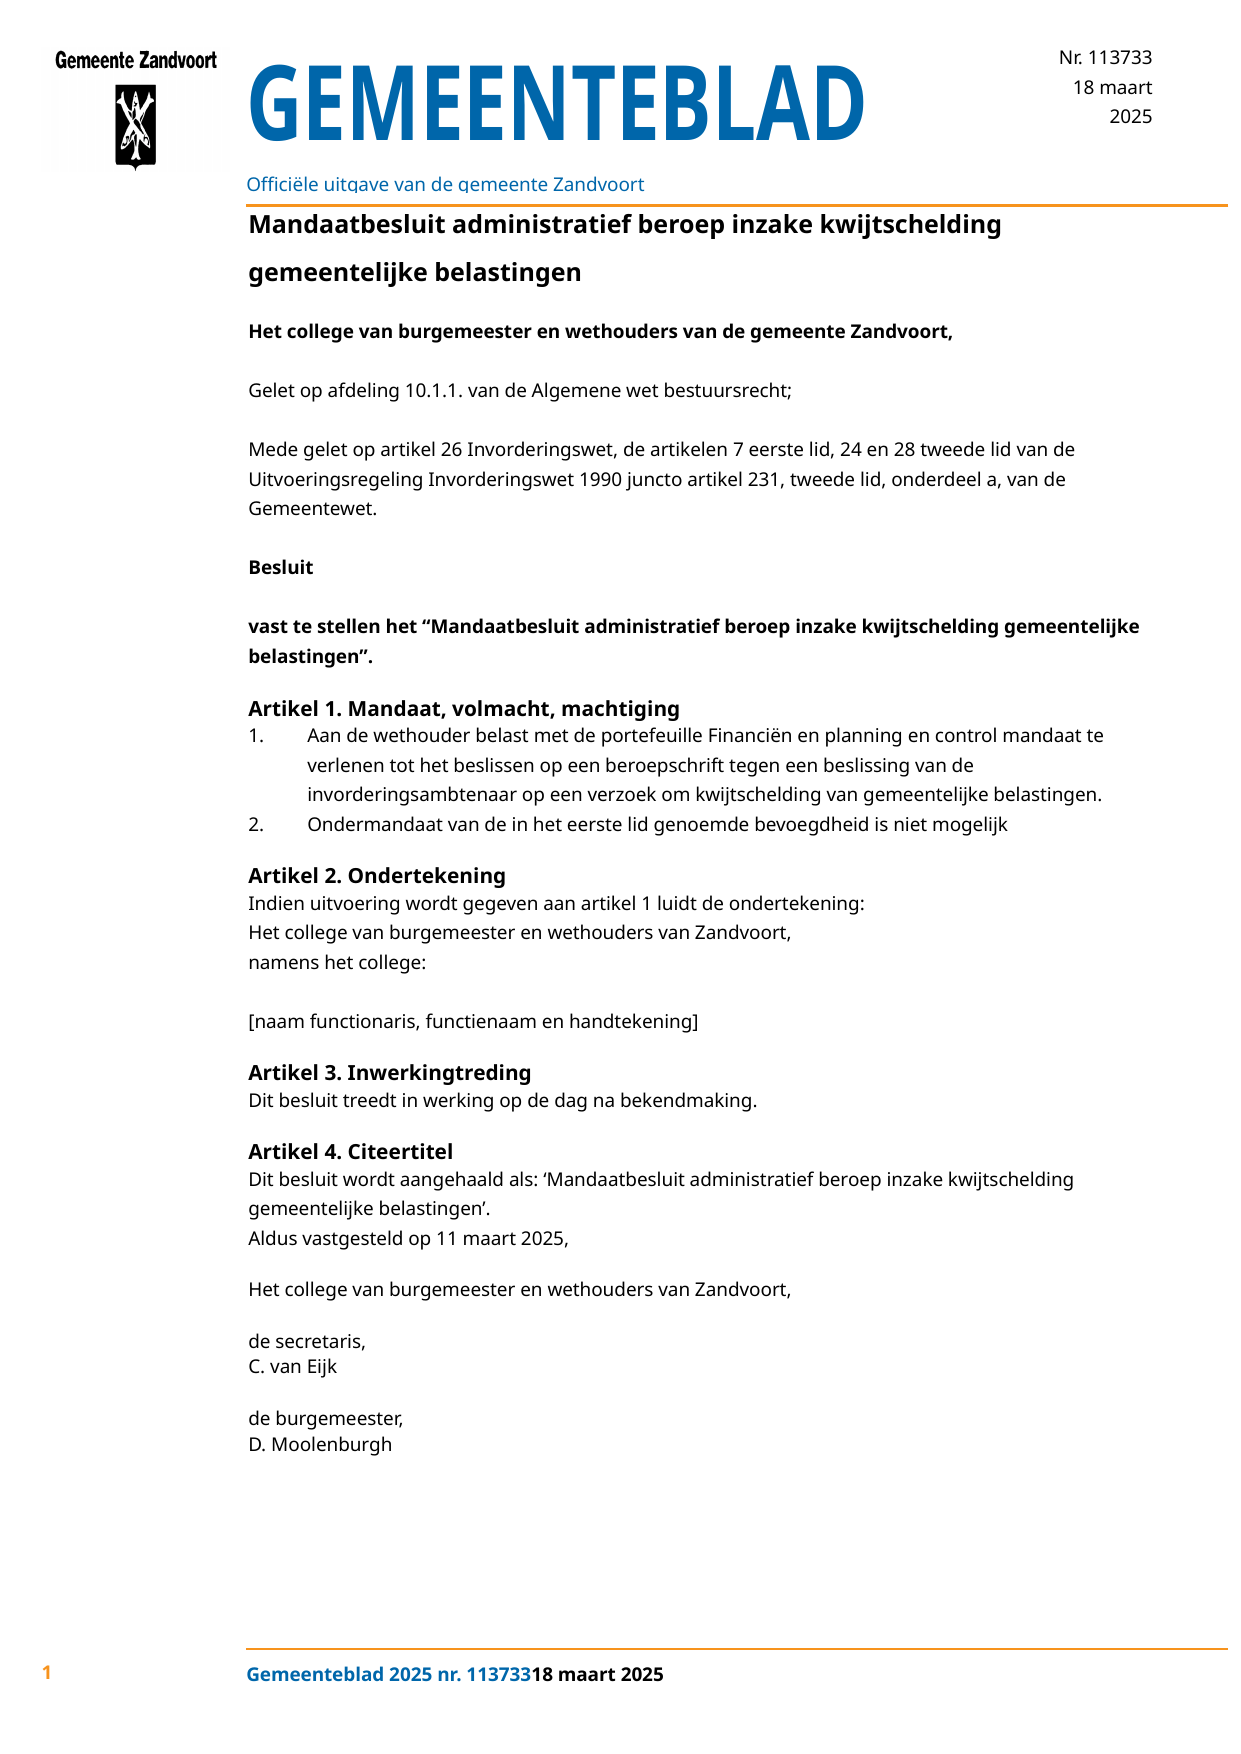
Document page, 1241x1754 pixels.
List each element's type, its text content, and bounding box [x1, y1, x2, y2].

text Aldus vastgesteld op 11 maart 2025, [248, 1225, 1152, 1251]
text Besluit [248, 554, 1152, 580]
text de burgemeester, [248, 1405, 1152, 1431]
text C. van Eijk [248, 1354, 1152, 1379]
text Het college van burgemeester en wethouders van Zandvoort, [248, 919, 1152, 945]
text Gelet op afdeling 10.1.1. van de Algemene wet bestuursrecht; [248, 377, 1152, 403]
text Dit besluit treedt in werking op de dag na bekendmaking. [248, 1087, 1152, 1113]
text Artikel 3. Inwerkingtreding [248, 1058, 1152, 1087]
text de secretaris, [248, 1328, 1152, 1354]
text Mandaatbesluit administratief beroep inzake kwijtschelding gemeentelijke belastingen [248, 207, 1152, 288]
text vast te stellen het “Mandaatbesluit administratief beroep inzake kwijtschelding gemeentelijke belastingen”. [248, 614, 1152, 669]
list Ondermandaat van de in het eerste lid genoemde bevoegdheid is niet mogelijk [248, 811, 1152, 837]
text Dit besluit wordt aangehaald als: ‘Mandaatbesluit administratief beroep inzake kwijtschelding gemeentelijke belastingen’. [248, 1166, 1152, 1221]
text Artikel 1. Mandaat, volmacht, machtiging [248, 694, 1152, 722]
list Aan de wethouder belast met de portefeuille Financiën en planning en control mandaat te verlenen tot het beslissen op een beroepschrift tegen een beslissing van de invorderingsambtenaar op een verzoek om kwijtschelding van gemeentelijke belastingen. [248, 722, 1152, 807]
text D. Moolenburgh [248, 1431, 1152, 1457]
text Het college van burgemeester en wethouders van de gemeente Zandvoort, [248, 318, 1152, 344]
picture [41, 47, 231, 172]
text namens het college: [248, 949, 1152, 975]
text Artikel 4. Citeertitel [248, 1137, 1152, 1166]
text Het college van burgemeester en wethouders van Zandvoort, [248, 1276, 1152, 1302]
text [naam functionaris, functienaam en handtekening] [248, 1008, 1152, 1034]
text Mede gelet op artikel 26 Invorderingswet, de artikelen 7 eerste lid, 24 en 28 tweede lid van de Uitvoeringsregeling Invorderingswet 1990 juncto artikel 231, tweede lid, onderdeel a, van de Gemeentewet. [248, 436, 1152, 521]
text Artikel 2. Ondertekening [248, 861, 1152, 890]
text Indien uitvoering wordt gegeven aan artikel 1 luidt de ondertekening: [248, 890, 1152, 916]
